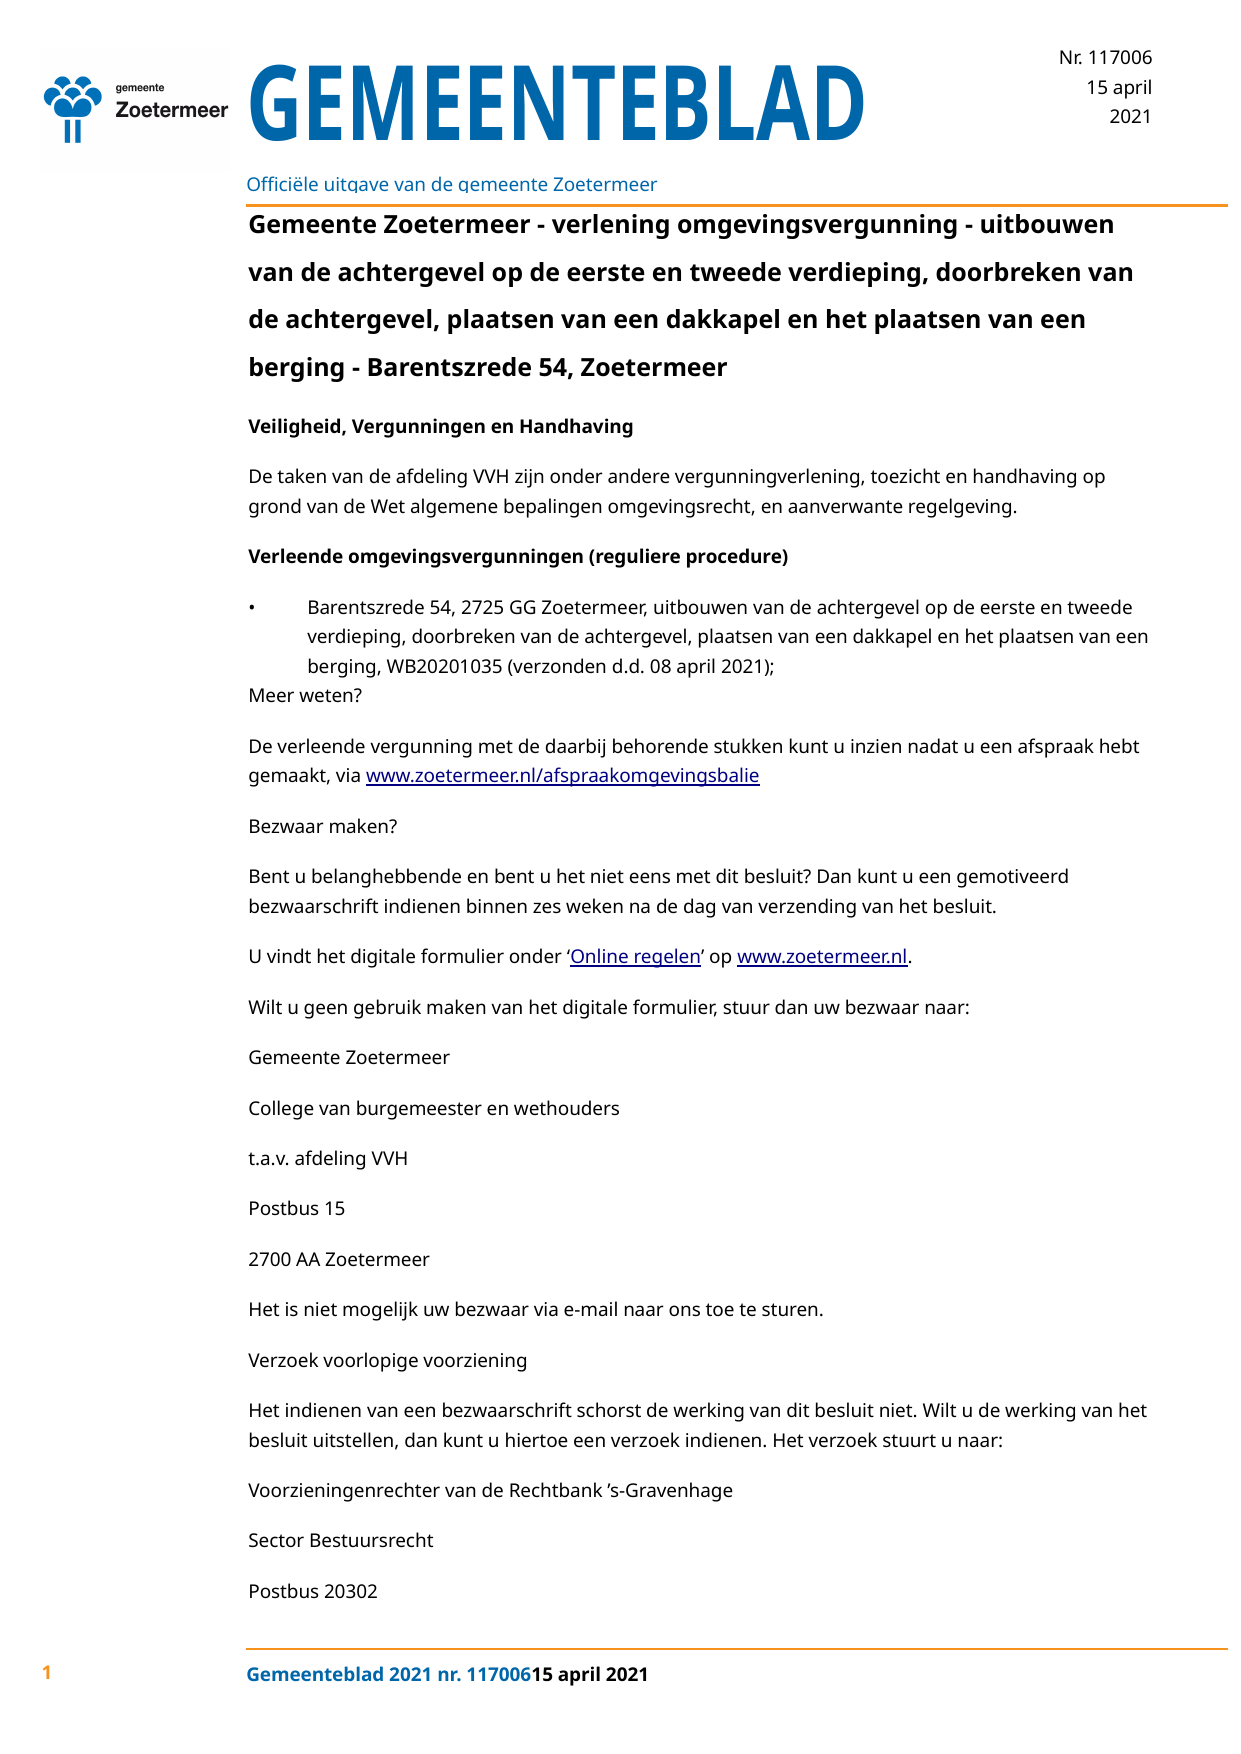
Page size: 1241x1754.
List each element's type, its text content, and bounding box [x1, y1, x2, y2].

list Barentszrede 54, 2725 GG Zoetermeer, uitbouwen van de achtergevel op de eerste en tweede verdieping, doorbreken van de achtergevel, plaatsen van een dakkapel en het plaatsen van een berging, WB20201035 (verzonden d.d. 08 april 2021); [248, 594, 1152, 679]
text U vindt het digitale formulier onder ‘Online regelen’ op www.zoetermeer.nl. [248, 943, 1152, 969]
picture [41, 47, 231, 172]
text Postbus 15 [248, 1196, 1152, 1221]
text Postbus 20302 [248, 1578, 1152, 1604]
text t.a.v. afdeling VVH [248, 1145, 1152, 1171]
text 2700 AA Zoetermeer [248, 1246, 1152, 1272]
text College van burgemeester en wethouders [248, 1095, 1152, 1121]
text Gemeente Zoetermeer - verlening omgevingsvergunning - uitbouwen van de achtergevel op de eerste en tweede verdieping, doorbreken van de achtergevel, plaatsen van een dakkapel en het plaatsen van een berging - Barentszrede 54, Zoetermeer [248, 207, 1152, 384]
text Wilt u geen gebruik maken van het digitale formulier, stuur dan uw bezwaar naar: [248, 994, 1152, 1020]
text De taken van de afdeling VVH zijn onder andere vergunningverlening, toezicht en handhaving op grond van de Wet algemene bepalingen omgevingsrecht, en aanverwante regelgeving. [248, 463, 1152, 519]
text Voorzieningenrechter van de Rechtbank ’s-Gravenhage [248, 1477, 1152, 1503]
text Bent u belanghebbende en bent u het niet eens met dit besluit? Dan kunt u een gemotiveerd bezwaarschrift indienen binnen zes weken na de dag van verzending van het besluit. [248, 863, 1152, 919]
text Verzoek voorlopige voorziening [248, 1347, 1152, 1373]
text Het indienen van een bezwaarschrift schorst de werking van dit besluit niet. Wilt u de werking van het besluit uitstellen, dan kunt u hiertoe een verzoek indienen. Het verzoek stuurt u naar: [248, 1397, 1152, 1453]
text Het is niet mogelijk uw bezwaar via e-mail naar ons toe te sturen. [248, 1296, 1152, 1322]
text Verleende omgevingsvergunningen (reguliere procedure) [248, 543, 1152, 569]
text Bezwaar maken? [248, 813, 1152, 839]
text Sector Bestuursrecht [248, 1528, 1152, 1553]
text Meer weten? [248, 683, 1152, 708]
text Veiligheid, Vergunningen en Handhaving [248, 413, 1152, 439]
text De verleende vergunning met de daarbij behorende stukken kunt u inzien nadat u een afspraak hebt gemaakt, via www.zoetermeer.nl/afspraakomgevingsbalie [248, 733, 1152, 788]
text Gemeente Zoetermeer [248, 1044, 1152, 1070]
